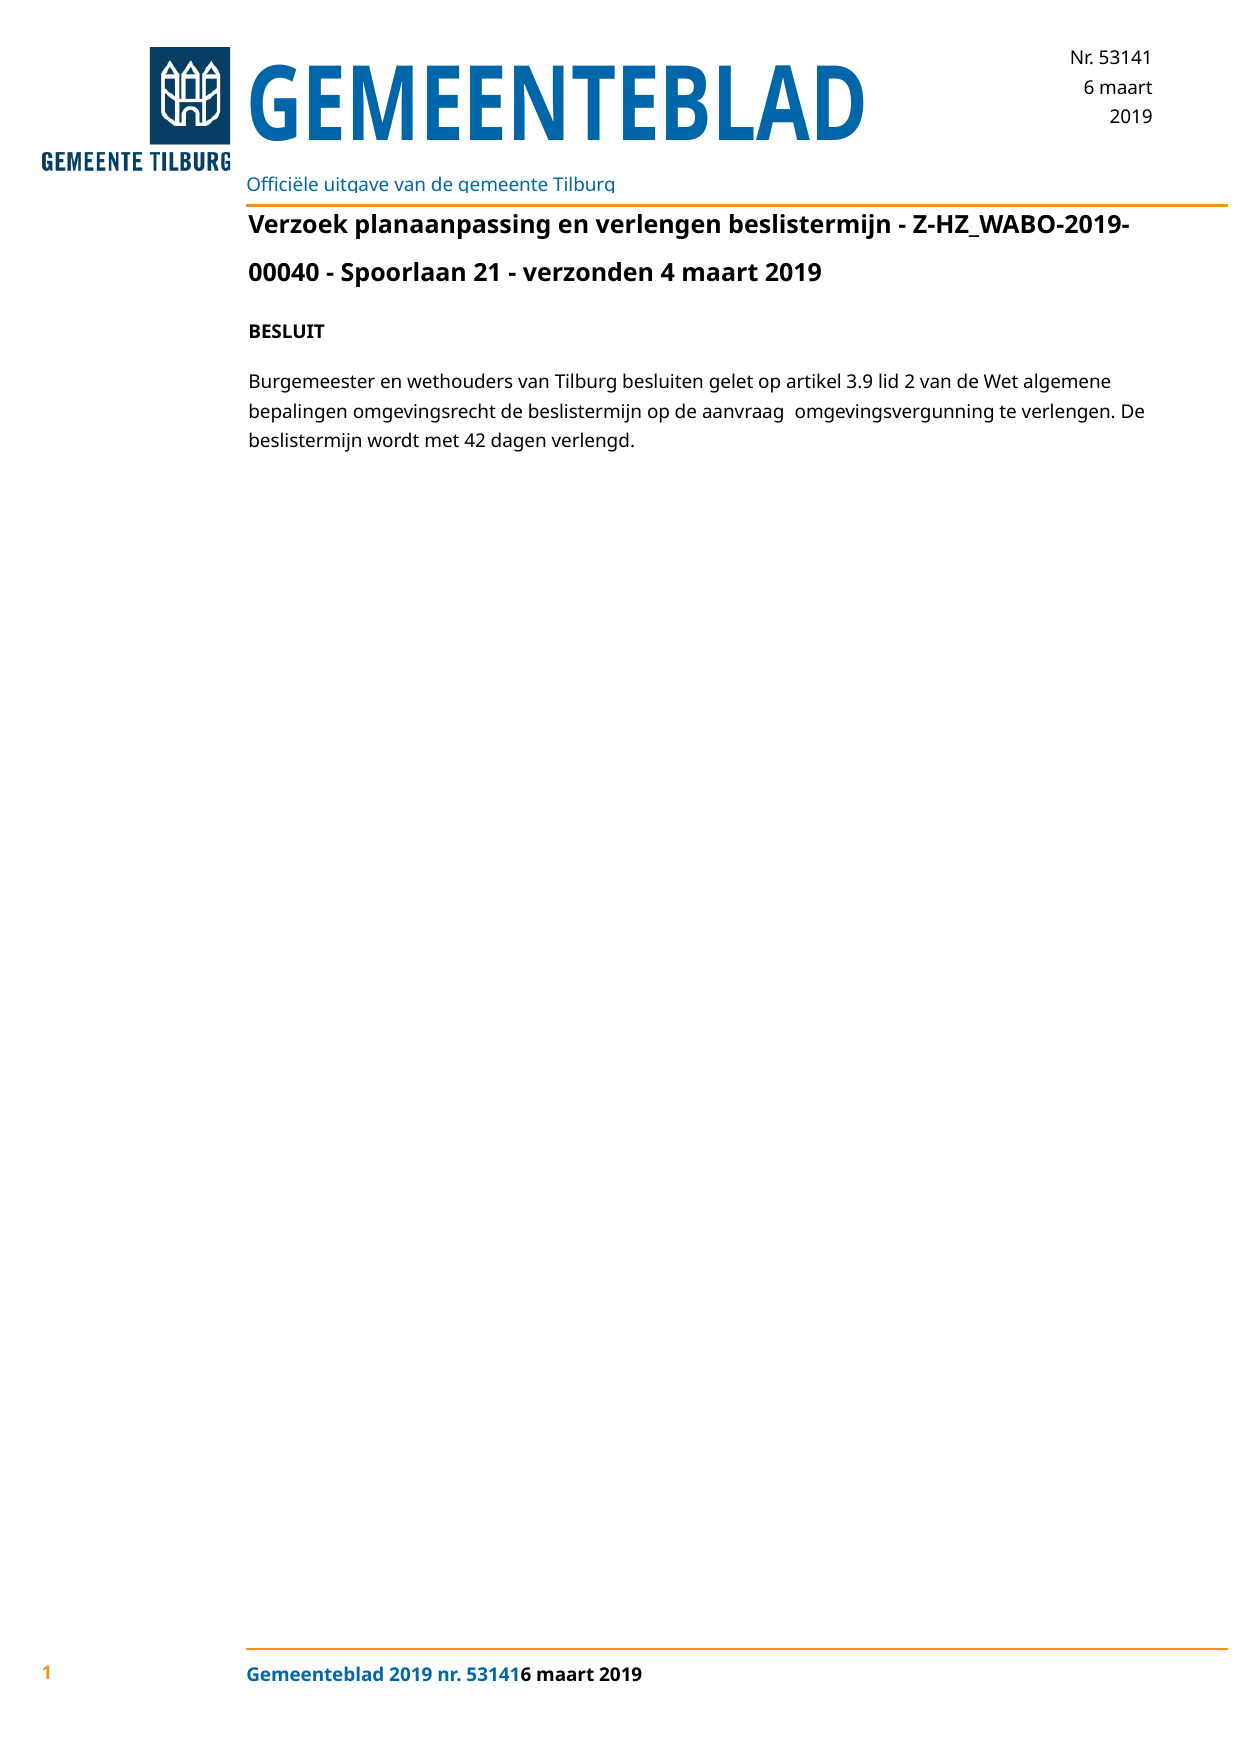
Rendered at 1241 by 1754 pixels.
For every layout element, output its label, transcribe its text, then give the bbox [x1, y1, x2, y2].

text BESLUIT [248, 318, 1152, 344]
text Verzoek planaanpassing en verlengen beslistermijn - Z-HZ_WABO-2019-00040 - Spoorlaan 21 - verzonden 4 maart 2019 [248, 207, 1152, 288]
picture [41, 47, 231, 172]
text Burgemeester en wethouders van Tilburg besluiten gelet op artikel 3.9 lid 2 van de Wet algemene bepalingen omgevingsrecht de beslistermijn op de aanvraag omgevingsvergunning te verlengen. De beslistermijn wordt met 42 dagen verlengd. [248, 368, 1152, 453]
